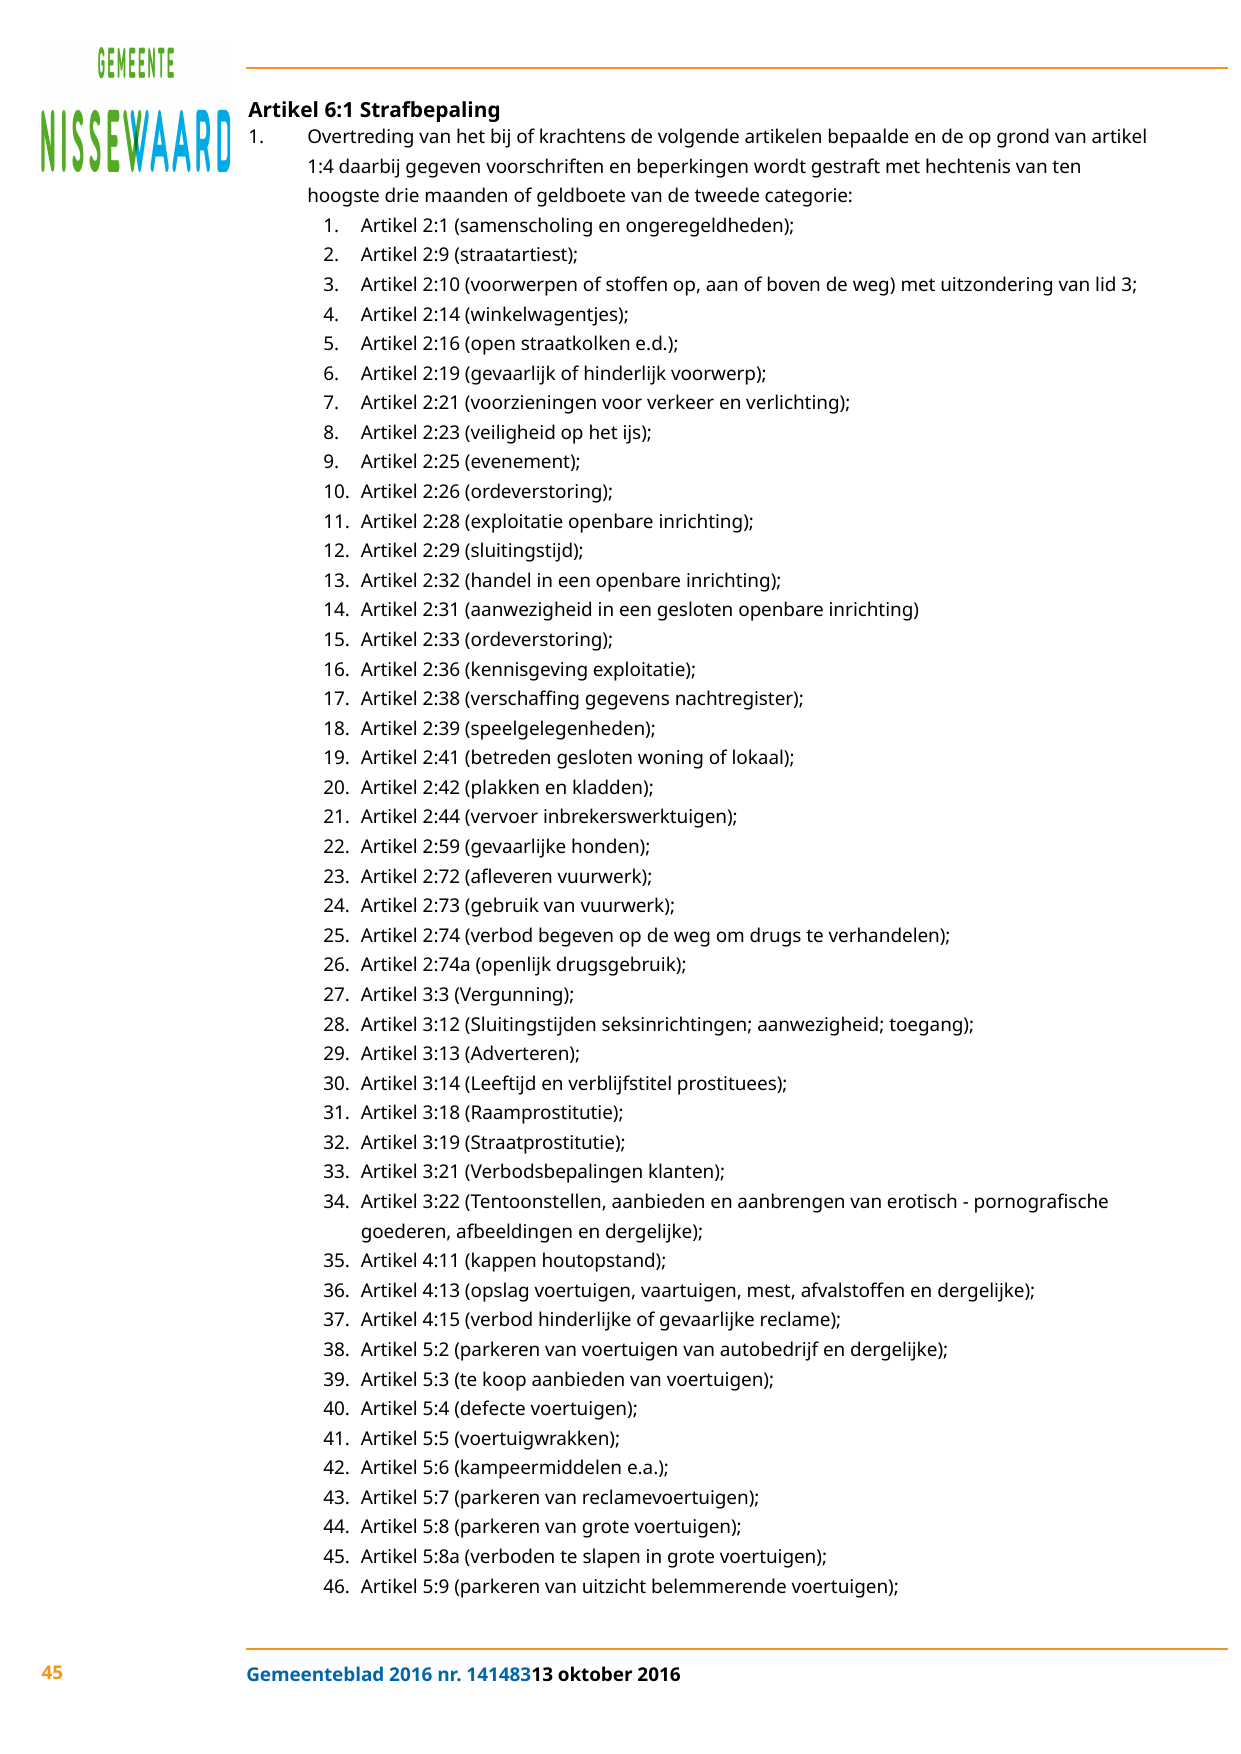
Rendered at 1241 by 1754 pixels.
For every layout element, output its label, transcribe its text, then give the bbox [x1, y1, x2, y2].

picture [154, 157, 165, 172]
picture [201, 122, 206, 138]
list Artikel 2:39 (speelgelegenheden); [323, 715, 1152, 741]
list Artikel 2:29 (sluitingstijd); [323, 537, 1152, 563]
list Artikel 5:3 (te koop aanbieden van voertuigen); [323, 1366, 1152, 1391]
list Artikel 2:33 (ordeverstoring); [323, 626, 1152, 652]
list Artikel 5:7 (parkeren van reclamevoertuigen); [323, 1484, 1152, 1510]
list Artikel 2:26 (ordeverstoring); [323, 478, 1152, 504]
list Artikel 3:13 (Adverteren); [323, 1040, 1152, 1066]
list Artikel 2:74a (openlijk drugsgebruik); [323, 952, 1152, 977]
list Artikel 3:19 (Straatprostitutie); [323, 1129, 1152, 1155]
list Artikel 2:16 (open straatkolken e.d.); [323, 330, 1152, 356]
list Artikel 5:6 (kampeermiddelen e.a.); [323, 1454, 1152, 1480]
list Artikel 4:13 (opslag voertuigen, vaartuigen, mest, afvalstoffen en dergelijke); [323, 1277, 1152, 1303]
list Artikel 2:59 (gevaarlijke honden); [323, 833, 1152, 859]
list Artikel 3:12 (Sluitingstijden seksinrichtingen; aanwezigheid; toegang); [323, 1011, 1152, 1036]
list Artikel 4:15 (verbod hinderlijke of gevaarlijke reclame); [323, 1307, 1152, 1332]
list Artikel 2:10 (voorwerpen of stoffen op, aan of boven de weg) met uitzondering van lid 3; [323, 271, 1152, 297]
picture [222, 122, 227, 160]
list Artikel 3:3 (Vergunning); [323, 981, 1152, 1007]
list Artikel 2:41 (betreden gesloten woning of lokaal); [323, 744, 1152, 770]
picture [41, 47, 231, 172]
list Artikel 2:21 (voorzieningen voor verkeer en verlichting); [323, 389, 1152, 415]
list Artikel 2:9 (straatartiest); [323, 242, 1152, 267]
picture [200, 151, 206, 172]
list Artikel 2:28 (exploitatie openbare inrichting); [323, 508, 1152, 533]
list Artikel 3:21 (Verbodsbepalingen klanten); [323, 1159, 1152, 1184]
list Artikel 3:22 (Tentoonstellen, aanbieden en aanbrengen van erotisch - pornografische goederen, afbeeldingen en dergelijke); [323, 1188, 1152, 1243]
list Overtreding van het bij of krachtens de volgende artikelen bepaalde en de op grond van artikel 1:4 daarbij gegeven voorschriften en beperkingen wordt gestraft met hechtenis van ten hoogste drie maanden of geldboete van de tweede categorie: [248, 123, 1152, 208]
list Artikel 2:36 (kennisgeving exploitatie); [323, 656, 1152, 681]
list Artikel 2:72 (afleveren vuurwerk); [323, 863, 1152, 888]
list Artikel 5:8a (verboden te slapen in grote voertuigen); [323, 1543, 1152, 1569]
list Artikel 2:19 (gevaarlijk of hinderlijk voorwerp); [323, 360, 1152, 386]
list Artikel 2:32 (handel in een openbare inrichting); [323, 567, 1152, 593]
list Artikel 2:14 (winkelwagentjes); [323, 301, 1152, 326]
list Artikel 4:11 (kappen houtopstand); [323, 1247, 1152, 1273]
list Artikel 2:38 (verschaffing gegevens nachtregister); [323, 685, 1152, 711]
list Artikel 3:18 (Raamprostitutie); [323, 1099, 1152, 1125]
list Artikel 2:1 (samenscholing en ongeregeldheden); [323, 212, 1152, 238]
list Artikel 2:31 (aanwezigheid in een gesloten openbare inrichting) [323, 597, 1152, 622]
list Artikel 2:74 (verbod begeven op de weg om drugs te verhandelen); [323, 922, 1152, 948]
picture [176, 157, 187, 172]
list Artikel 5:9 (parkeren van uitzicht belemmerende voertuigen); [323, 1573, 1152, 1598]
list Artikel 2:25 (evenement); [323, 449, 1152, 474]
list Artikel 2:23 (veiligheid op het ijs); [323, 419, 1152, 445]
list Artikel 5:4 (defecte voertuigen); [323, 1395, 1152, 1421]
list Artikel 2:44 (vervoer inbrekerswerktuigen); [323, 804, 1152, 829]
list Artikel 5:8 (parkeren van grote voertuigen); [323, 1514, 1152, 1539]
list Artikel 3:14 (Leeftijd en verblijfstitel prostituees); [323, 1070, 1152, 1096]
list Artikel 5:2 (parkeren van voertuigen van autobedrijf en dergelijke); [323, 1336, 1152, 1362]
list Artikel 5:5 (voertuigwrakken); [323, 1425, 1152, 1451]
list Artikel 2:73 (gebruik van vuurwerk); [323, 892, 1152, 918]
list Artikel 2:42 (plakken en kladden); [323, 774, 1152, 800]
text Artikel 6:1 Strafbepaling [248, 95, 1152, 123]
